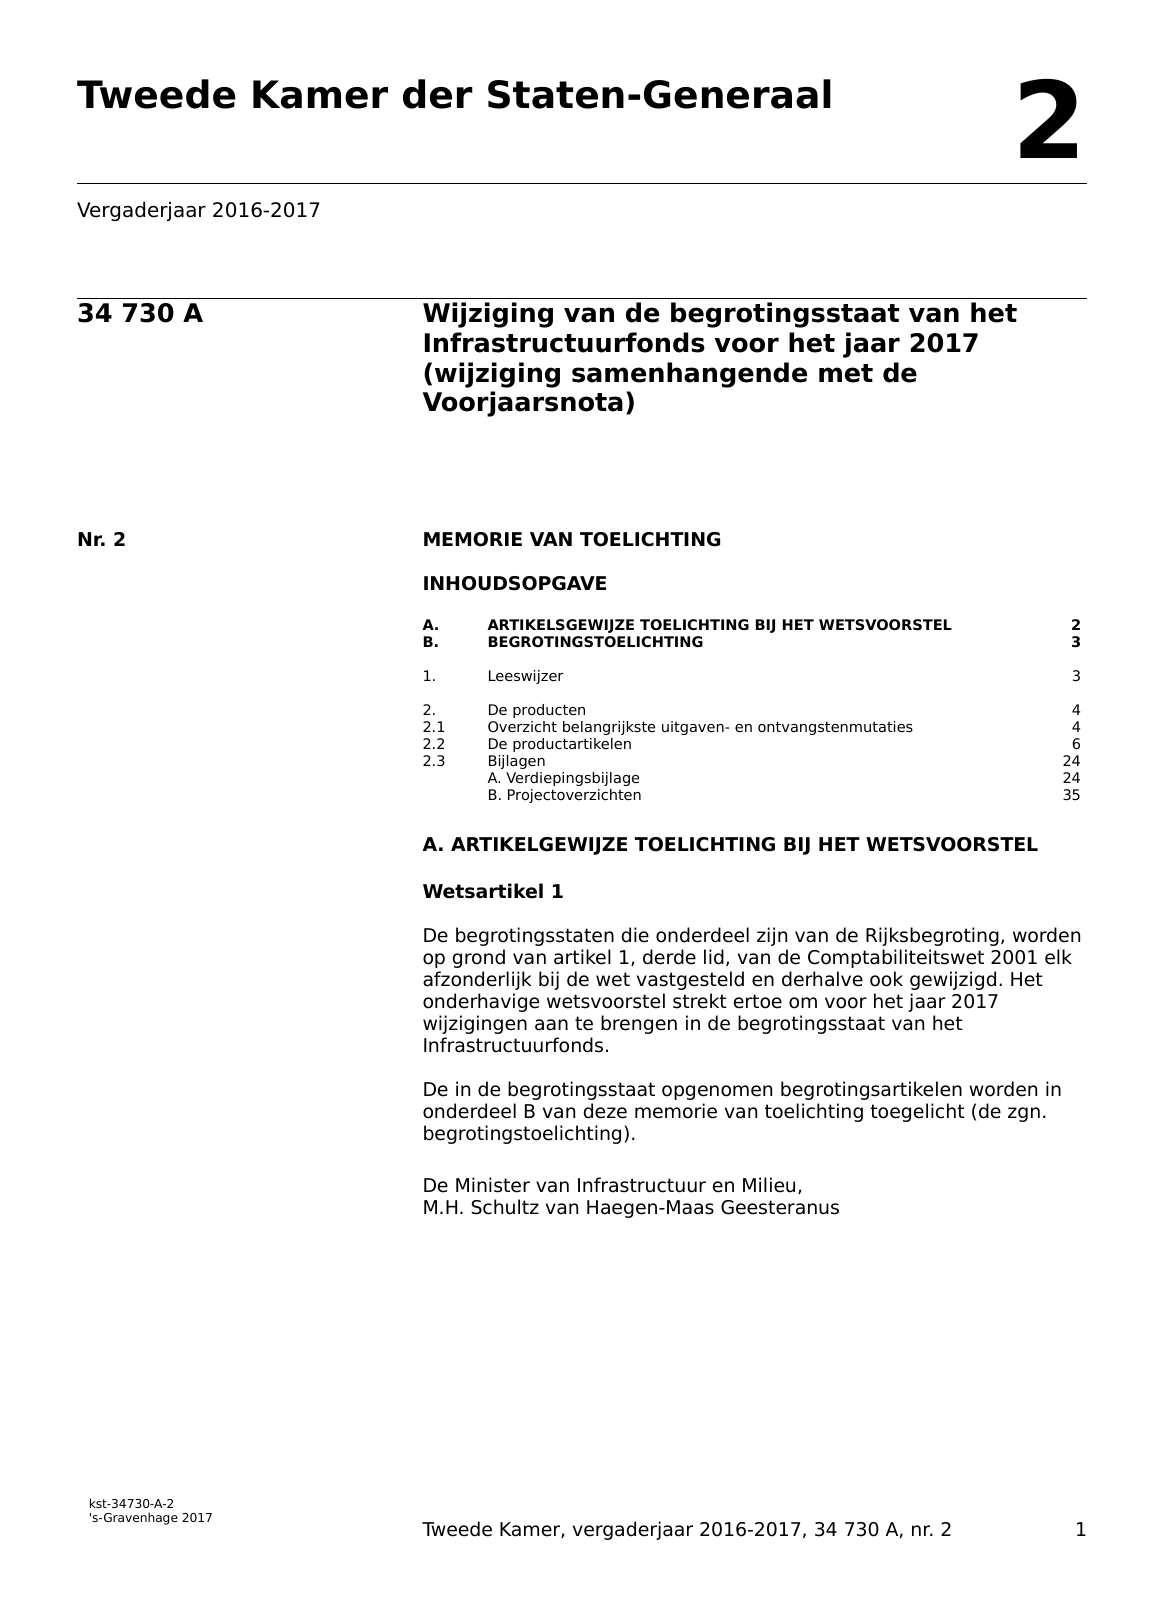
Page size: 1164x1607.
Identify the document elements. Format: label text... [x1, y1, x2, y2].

table_cell 24 [1013, 753, 1087, 769]
table_cell 2.3 [422, 753, 481, 769]
table_cell 35 [1013, 787, 1087, 803]
subtitle INHOUDSOPGAVE [422, 573, 1087, 595]
table_cell 3 [1013, 634, 1087, 651]
table_cell [481, 651, 1013, 668]
table_cell 24 [1013, 770, 1087, 787]
table_header 2 [1013, 617, 1087, 634]
table_cell 3 [1013, 668, 1087, 685]
table_cell Vergaderjaar 2016-2017 [77, 184, 1087, 298]
table_header Tweede Kamer der Staten-Generaal [77, 59, 886, 183]
table_cell 4 [1013, 719, 1087, 736]
table_cell 2.1 [422, 719, 481, 736]
table_cell De productartikelen [481, 736, 1013, 753]
subtitle Wetsartikel 1 [422, 881, 1087, 902]
table_cell 2. [422, 702, 481, 719]
table_cell [422, 685, 481, 702]
table_cell Leeswijzer [481, 668, 1013, 685]
table_header 2 [886, 59, 1087, 183]
table_cell BEGROTINGSTOELICHTING [481, 634, 1013, 651]
subtitle 34 730 A Wijziging van de begrotingsstaat van het Infrastructuurfonds voor het jaar 2017 (wijziging samenhangende met de Voorjaarsnota) [77, 299, 1087, 418]
text De begrotingsstaten die onderdeel zijn van de Rijksbegroting, worden op grond van artikel 1, derde lid, van de Comptabiliteitswet 2001 elk afzonderlijk bij de wet vastgesteld en derhalve ook gewijzigd. Het onderhavige wetsvoorstel strekt ertoe om voor het jaar 2017 wijzigingen aan te brengen in de begrotingsstaat van het Infrastructuurfonds. [422, 925, 1087, 1057]
subtitle A. ARTIKELGEWIJZE TOELICHTING BIJ HET WETSVOORSTEL [422, 833, 1087, 856]
text kst-34730-A-2 [88, 1497, 323, 1511]
table_cell B. Projectoverzichten [481, 787, 1013, 803]
text 's-Gravenhage 2017 [88, 1511, 323, 1525]
table_cell [422, 770, 481, 787]
table_cell Overzicht belangrijkste uitgaven- en ontvangstenmutaties [481, 719, 1013, 736]
table_header A. [422, 617, 481, 634]
table_cell A. Verdiepingsbijlage [481, 770, 1013, 787]
text De in de begrotingsstaat opgenomen begrotingsartikelen worden in onderdeel B van deze memorie van toelichting toegelicht (de zgn. begrotingstoelichting). [422, 1079, 1087, 1145]
table_cell 1. [422, 668, 481, 685]
table_cell [422, 787, 481, 803]
table_cell 6 [1013, 736, 1087, 753]
table_cell 2.2 [422, 736, 481, 753]
table_cell Bijlagen [481, 753, 1013, 769]
table_cell [422, 651, 481, 668]
table_cell [1013, 685, 1087, 702]
subtitle Nr. 2 MEMORIE VAN TOELICHTING [77, 529, 1087, 551]
table_header ARTIKELSGEWIJZE TOELICHTING BIJ HET WETSVOORSTEL [481, 617, 1013, 634]
table_cell [481, 685, 1013, 702]
table_cell De producten [481, 702, 1013, 719]
table_cell B. [422, 634, 481, 651]
text De Minister van Infrastructuur en Milieu, M.H. Schultz van Haegen-Maas Geesteranus [422, 1175, 1087, 1219]
table_cell 4 [1013, 702, 1087, 719]
table_cell [1013, 651, 1087, 668]
